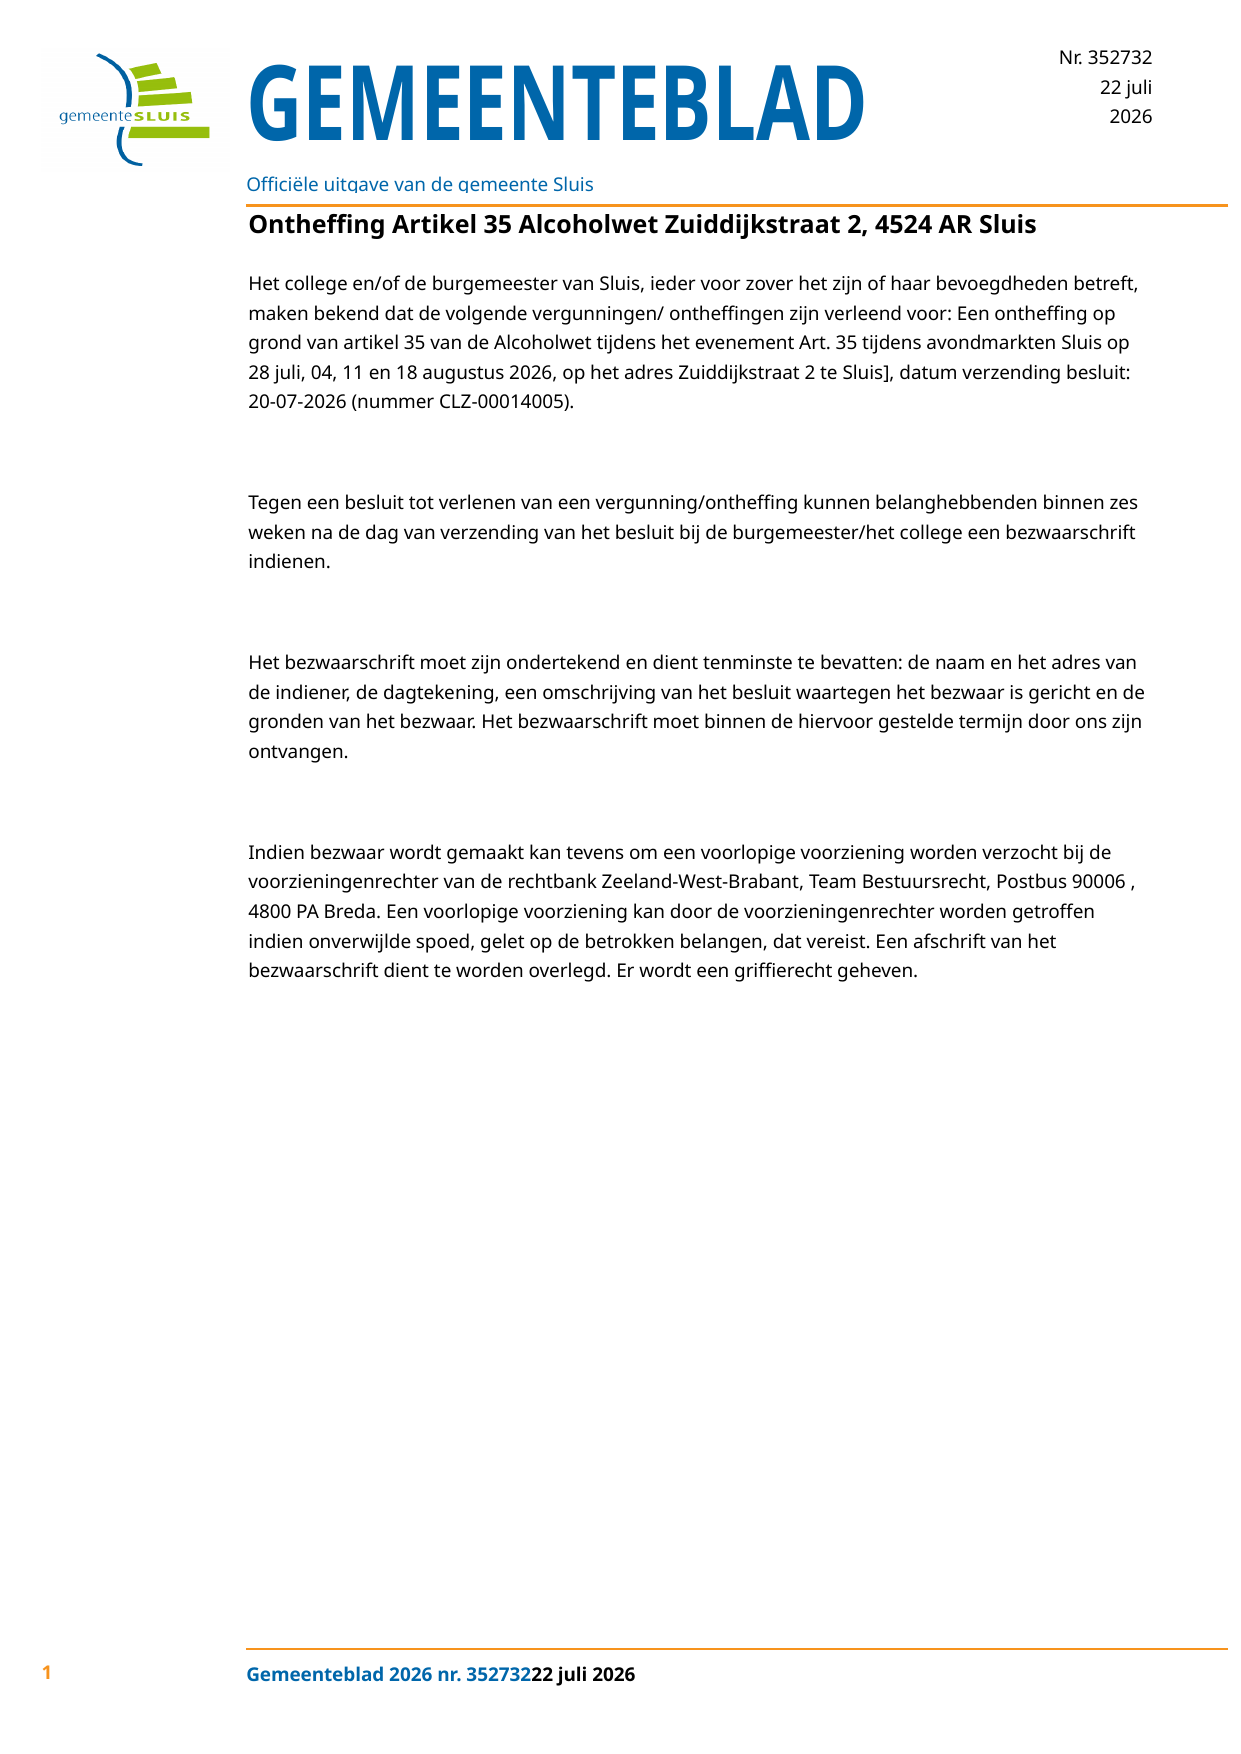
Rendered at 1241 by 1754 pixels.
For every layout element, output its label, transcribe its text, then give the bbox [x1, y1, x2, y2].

text Tegen een besluit tot verlenen van een vergunning/ontheffing kunnen belanghebbenden binnen zes weken na de dag van verzending van het besluit bij de burgemeester/het college een bezwaarschrift indienen. [248, 489, 1152, 574]
text Het college en/of de burgemeester van Sluis, ieder voor zover het zijn of haar bevoegdheden betreft, maken bekend dat de volgende vergunningen/ ontheffingen zijn verleend voor: Een ontheffing op grond van artikel 35 van de Alcoholwet tijdens het evenement Art. 35 tijdens avondmarkten Sluis op 28 juli, 04, 11 en 18 augustus 2026, op het adres Zuiddijkstraat 2 te Sluis], datum verzending besluit: 20-07-2026 (nummer CLZ-00014005). [248, 270, 1152, 414]
text Indien bezwaar wordt gemaakt kan tevens om een voorlopige voorziening worden verzocht bij de voorzieningenrechter van de rechtbank Zeeland-West-Brabant, Team Bestuursrecht, Postbus 90006 , 4800 PA Breda. Een voorlopige voorziening kan door de voorzieningenrechter worden getroffen indien onverwijlde spoed, gelet op de betrokken belangen, dat vereist. Een afschrift van het bezwaarschrift dient te worden overlegd. Er wordt een griffierecht geheven. [248, 839, 1152, 983]
text Het bezwaarschrift moet zijn ondertekend en dient tenminste te bevatten: de naam en het adres van de indiener, de dagtekening, een omschrijving van het besluit waartegen het bezwaar is gericht en de gronden van het bezwaar. Het bezwaarschrift moet binnen de hiervoor gestelde termijn door ons zijn ontvangen. [248, 649, 1152, 764]
text Ontheffing Artikel 35 Alcoholwet Zuiddijkstraat 2, 4524 AR Sluis [248, 207, 1152, 241]
picture [41, 47, 231, 172]
